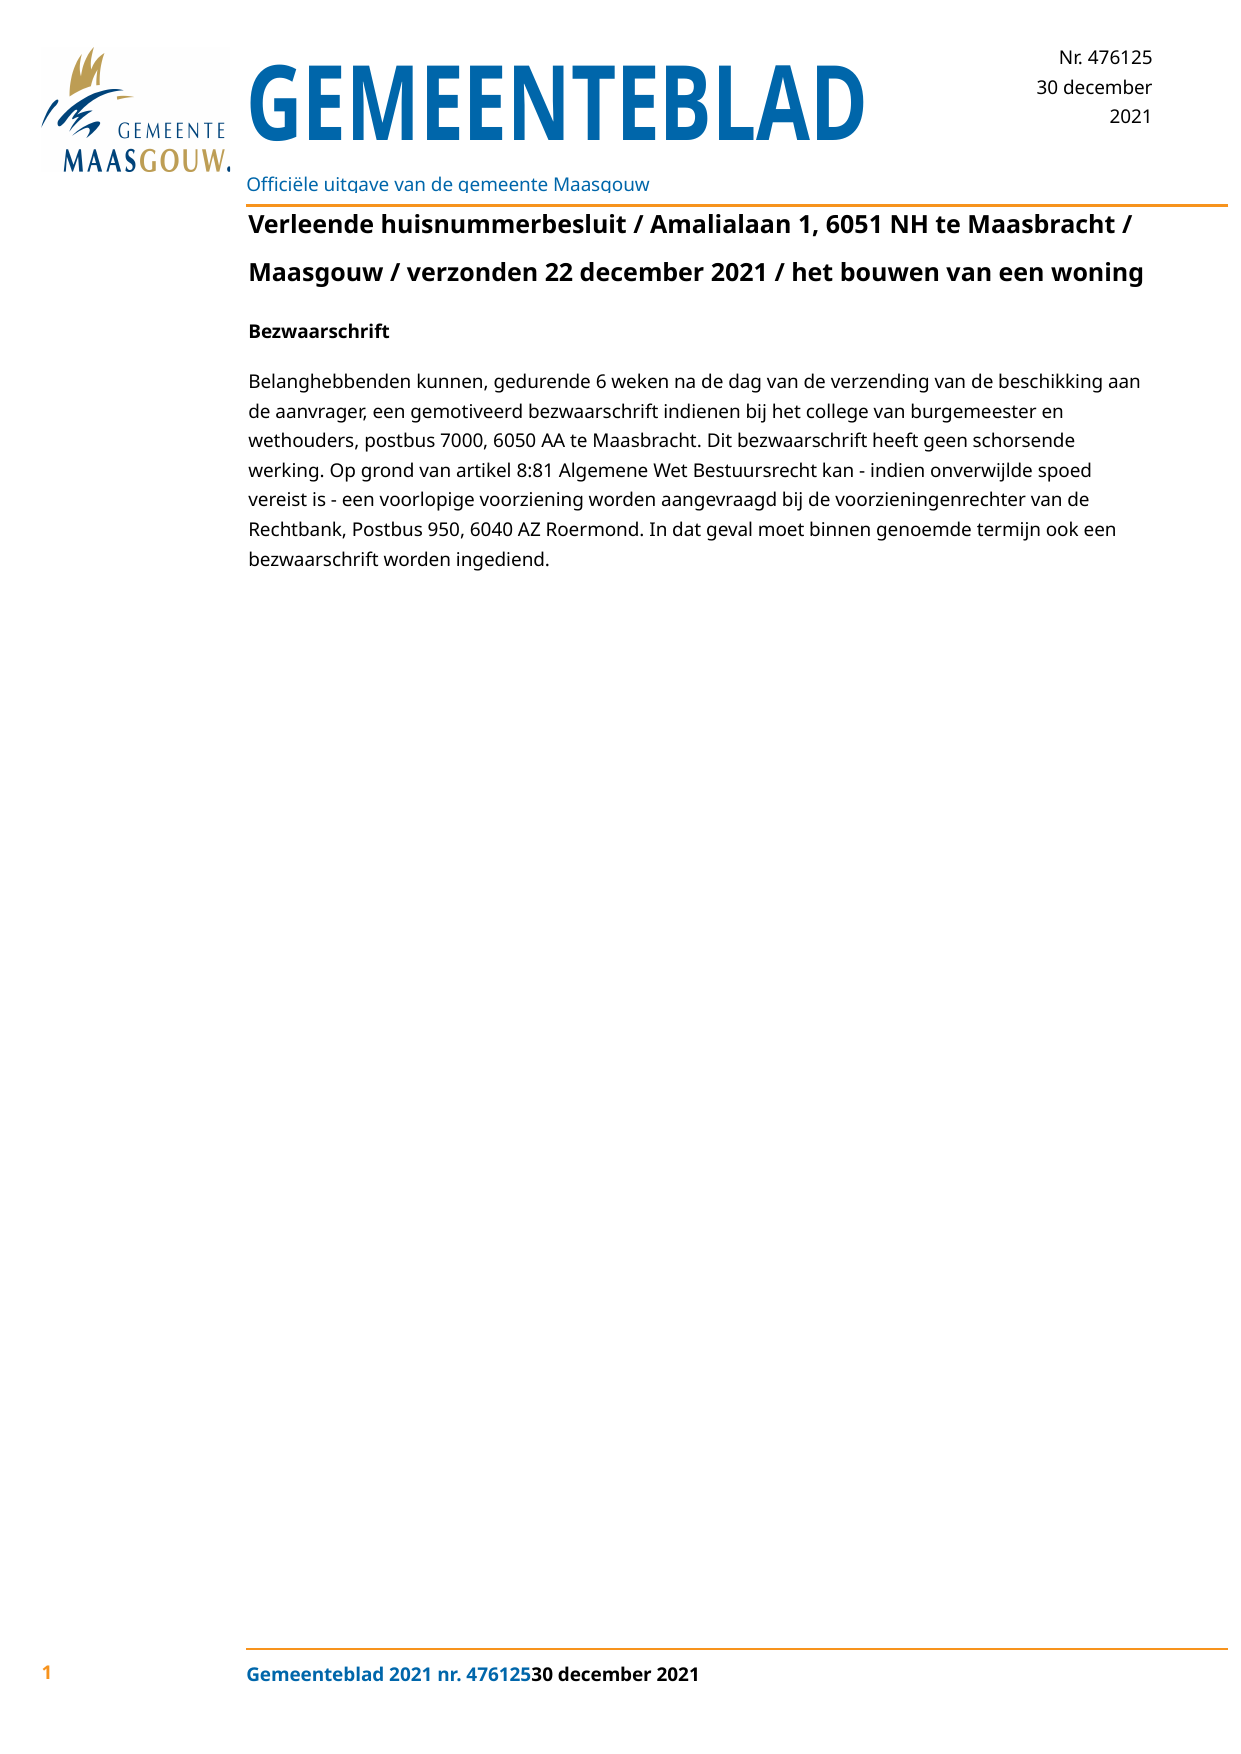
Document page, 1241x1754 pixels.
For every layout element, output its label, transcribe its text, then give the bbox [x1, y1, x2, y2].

picture [41, 47, 231, 172]
text Bezwaarschrift [248, 318, 1152, 344]
text Verleende huisnummerbesluit / Amalialaan 1, 6051 NH te Maasbracht / Maasgouw / verzonden 22 december 2021 / het bouwen van een woning [248, 207, 1152, 288]
text Belanghebbenden kunnen, gedurende 6 weken na de dag van de verzending van de beschikking aan de aanvrager, een gemotiveerd bezwaarschrift indienen bij het college van burgemeester en wethouders, postbus 7000, 6050 AA te Maasbracht. Dit bezwaarschrift heeft geen schorsende werking. Op grond van artikel 8:81 Algemene Wet Bestuursrecht kan - indien onverwijlde spoed vereist is - een voorlopige voorziening worden aangevraagd bij de voorzieningenrechter van de Rechtbank, Postbus 950, 6040 AZ Roermond. In dat geval moet binnen genoemde termijn ook een bezwaarschrift worden ingediend. [248, 368, 1152, 572]
